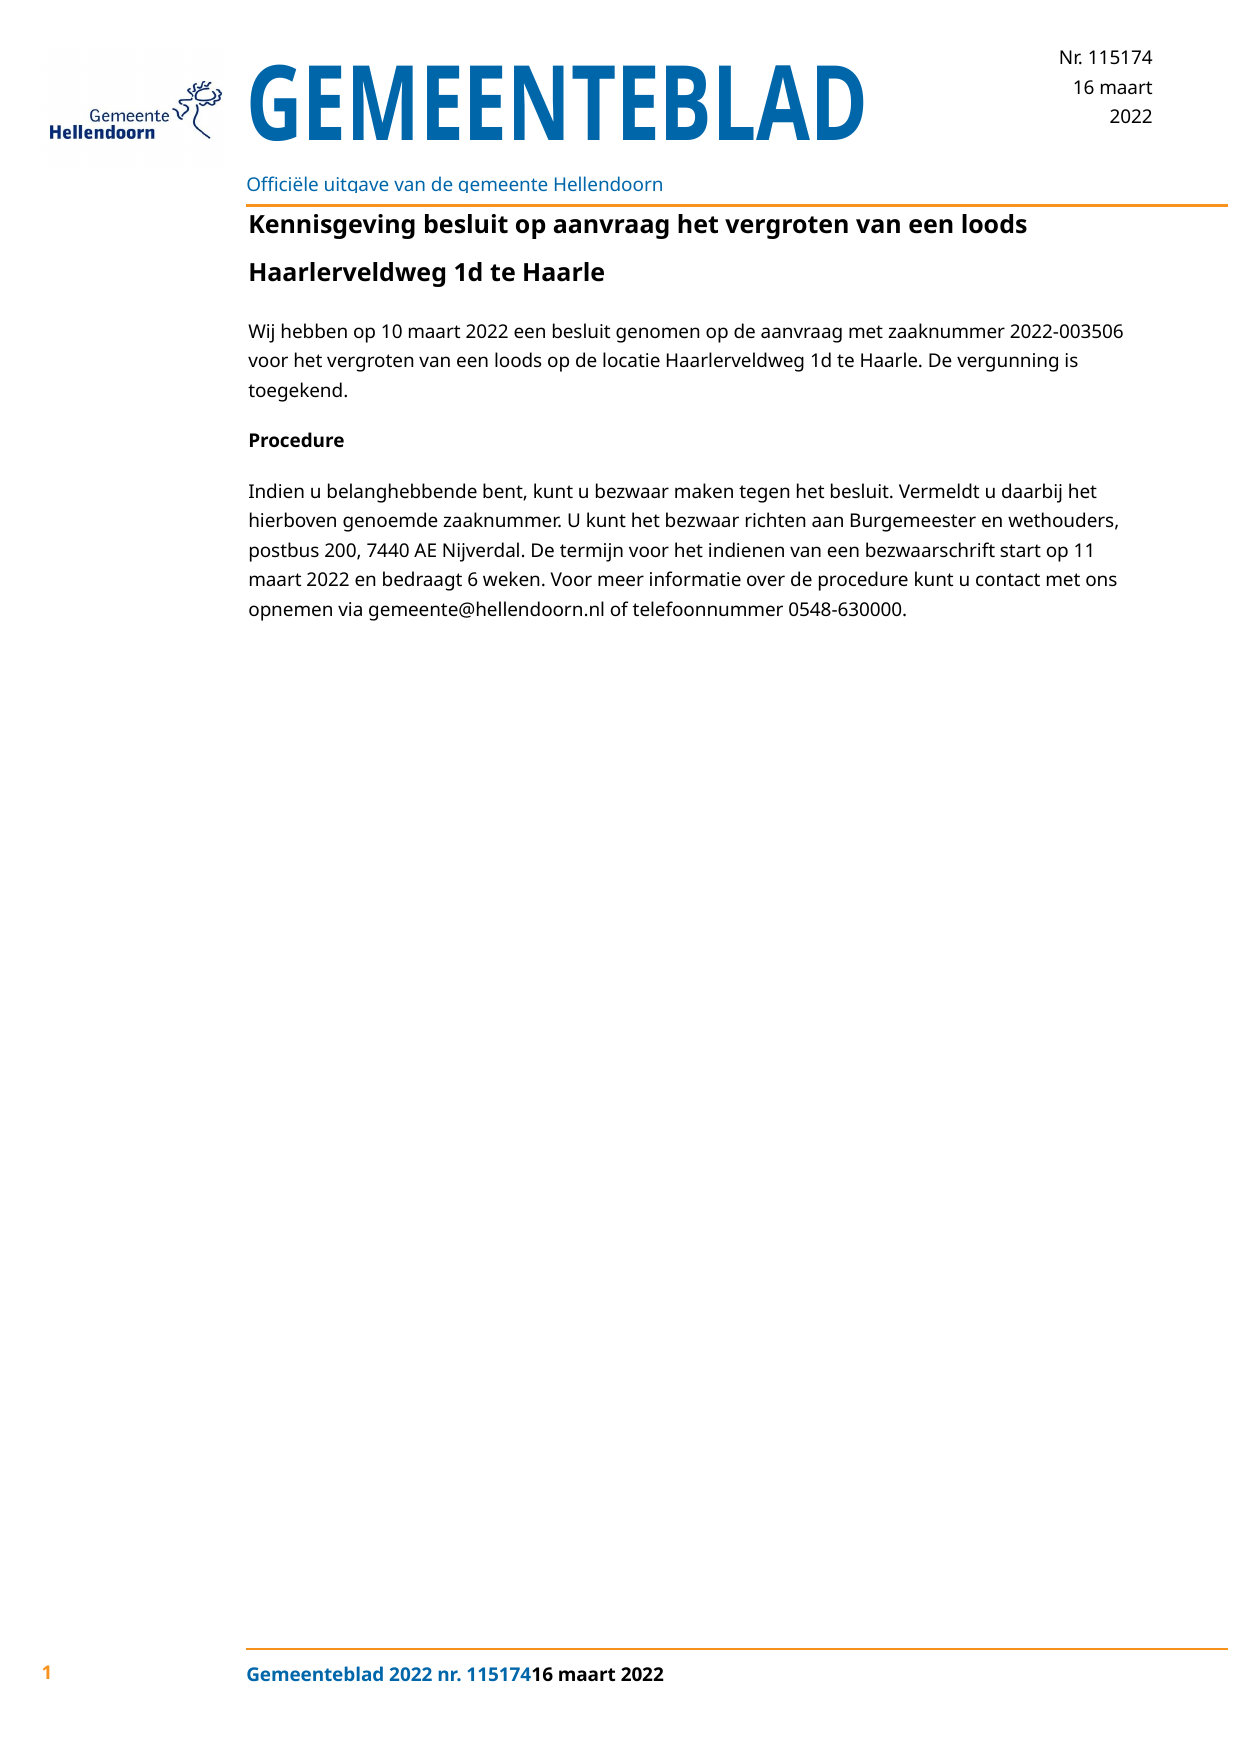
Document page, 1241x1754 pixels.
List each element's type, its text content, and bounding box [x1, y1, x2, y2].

text Kennisgeving besluit op aanvraag het vergroten van een loods Haarlerveldweg 1d te Haarle [248, 207, 1152, 288]
text Wij hebben op 10 maart 2022 een besluit genomen op de aanvraag met zaaknummer 2022-003506 voor het vergroten van een loods op de locatie Haarlerveldweg 1d te Haarle. De vergunning is toegekend. [248, 318, 1152, 403]
picture [41, 47, 231, 172]
text Indien u belanghebbende bent, kunt u bezwaar maken tegen het besluit. Vermeldt u daarbij het hierboven genoemde zaaknummer. U kunt het bezwaar richten aan Burgemeester en wethouders, postbus 200, 7440 AE Nijverdal. De termijn voor het indienen van een bezwaarschrift start op 11 maart 2022 en bedraagt 6 weken. Voor meer informatie over de procedure kunt u contact met ons opnemen via gemeente@hellendoorn.nl of telefoonnummer 0548-630000. [248, 478, 1152, 622]
text Procedure [248, 427, 1152, 453]
